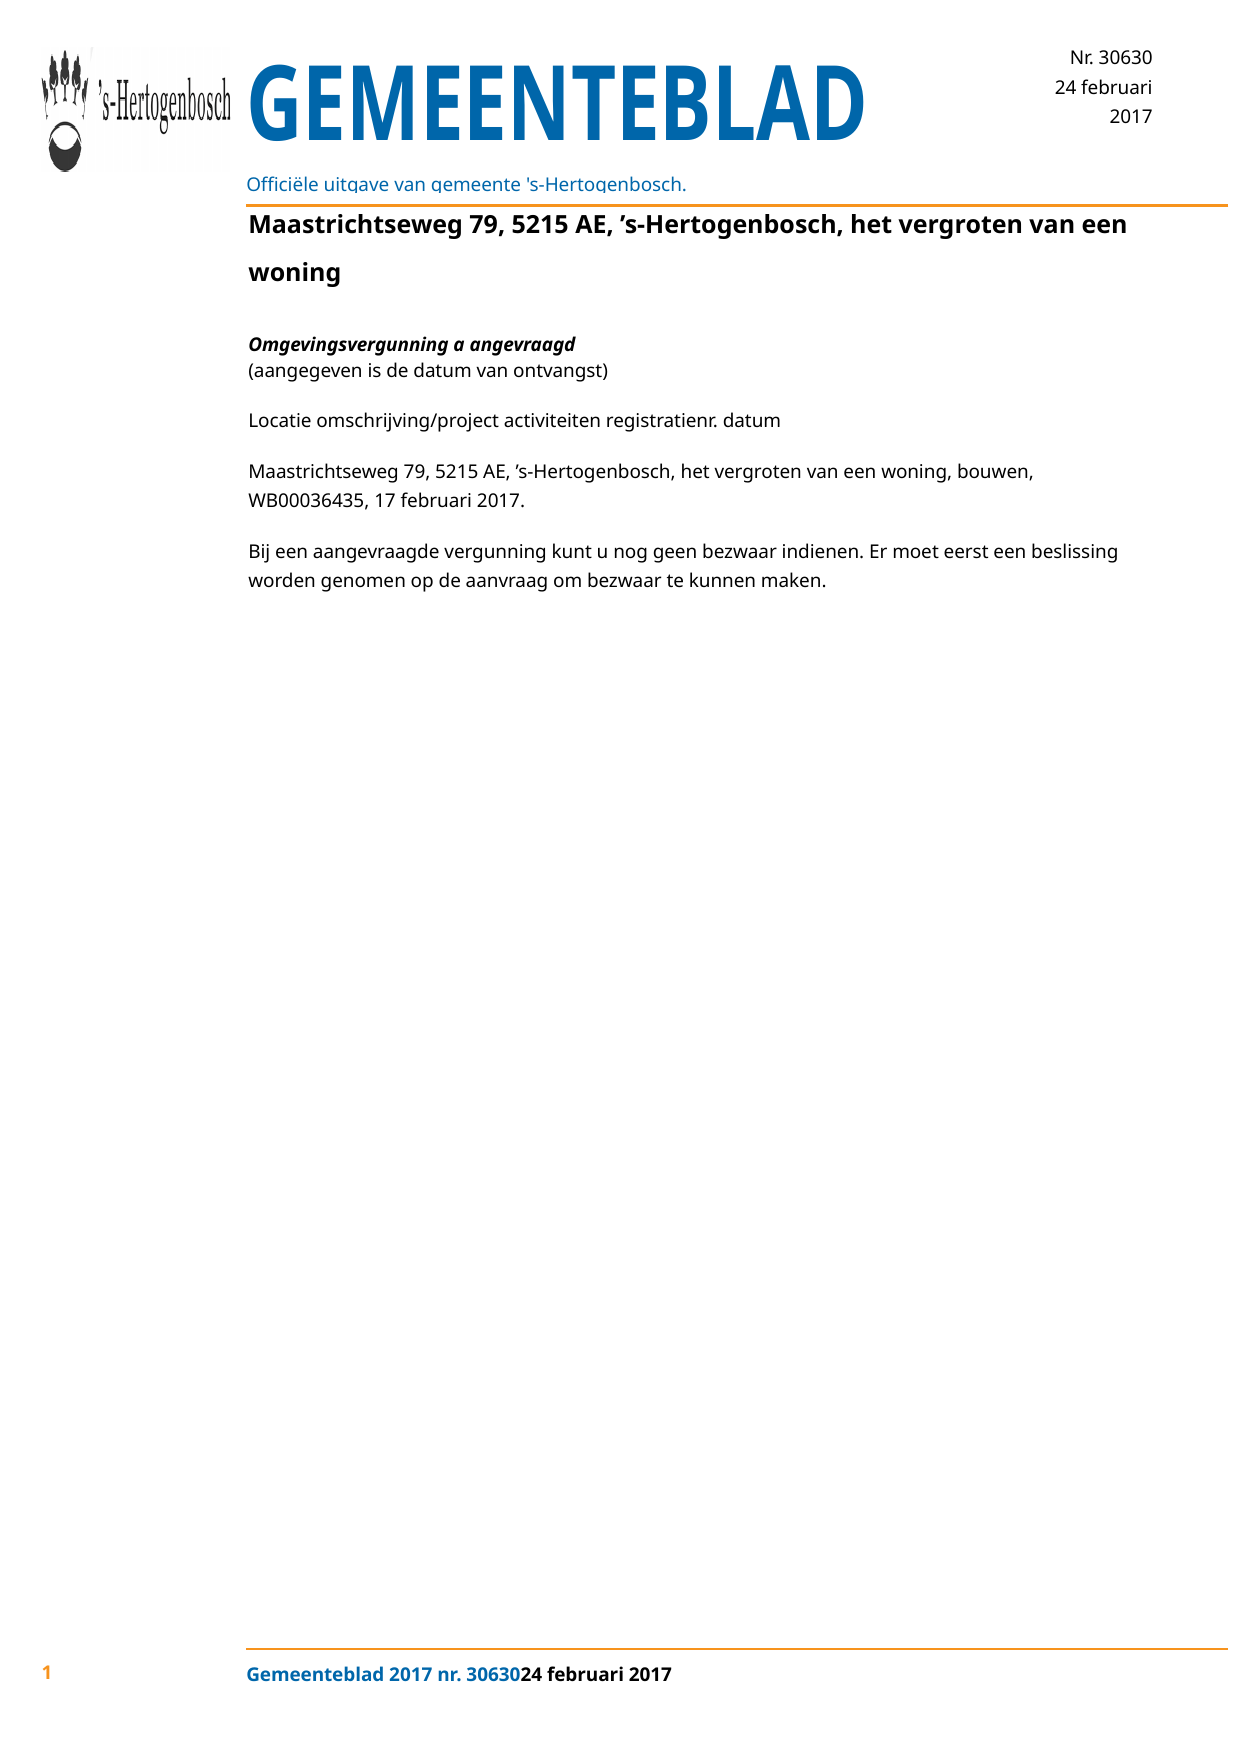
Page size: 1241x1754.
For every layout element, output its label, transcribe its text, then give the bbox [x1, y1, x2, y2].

text Maastrichtseweg 79, 5215 AE, ’s-Hertogenbosch, het vergroten van een woning, bouwen, WB00036435, 17 februari 2017. [248, 458, 1152, 513]
text Bij een aangevraagde vergunning kunt u nog geen bezwaar indienen. Er moet eerst een beslissing worden genomen op de aanvraag om bezwaar te kunnen maken. [248, 538, 1152, 593]
picture [41, 47, 231, 172]
text Omgevingsvergunning a angevraagd [248, 331, 1152, 357]
text Maastrichtseweg 79, 5215 AE, ’s-Hertogenbosch, het vergroten van een woning [248, 207, 1152, 288]
text Locatie omschrijving/project activiteiten registratienr. datum [248, 408, 1152, 433]
text (aangegeven is de datum van ontvangst) [248, 357, 1152, 383]
